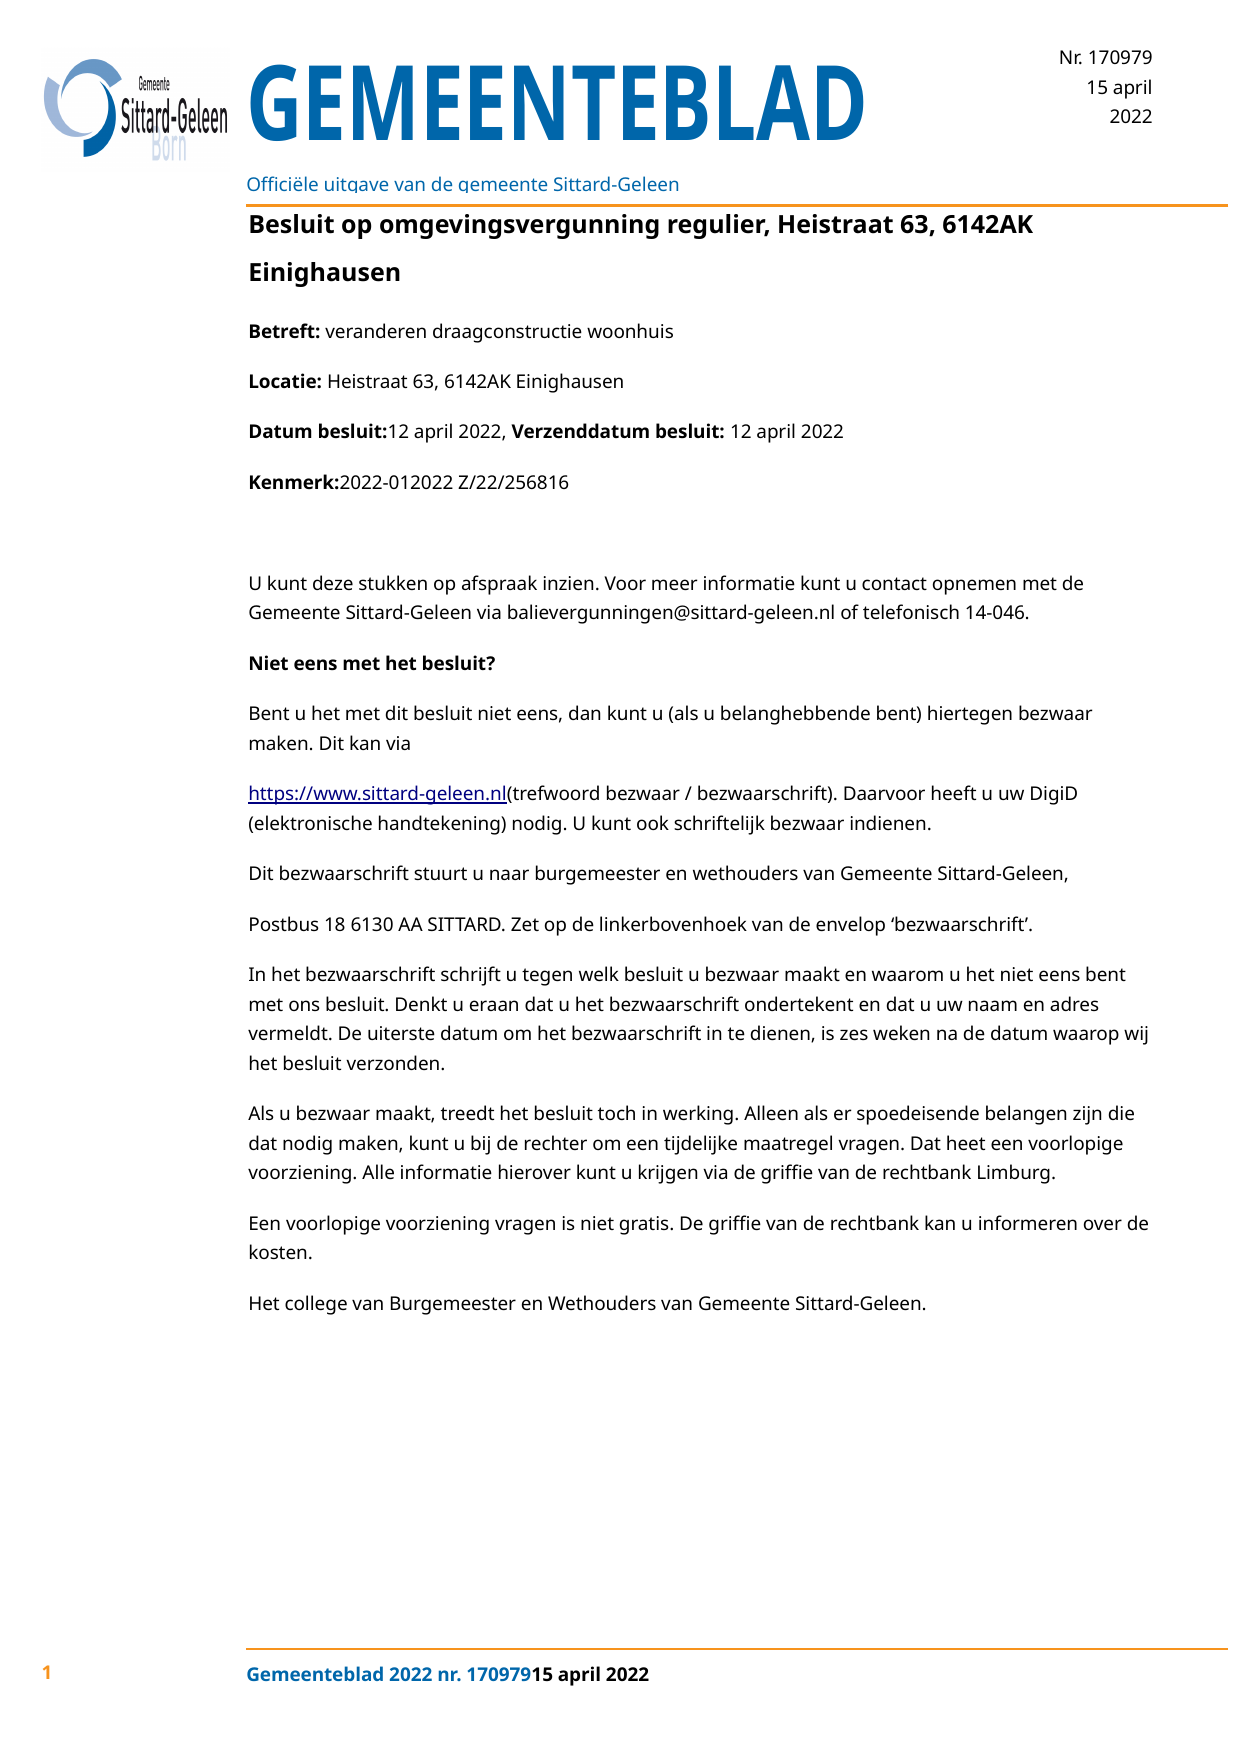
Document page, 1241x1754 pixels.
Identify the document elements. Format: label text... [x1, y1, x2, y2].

text U kunt deze stukken op afspraak inzien. Voor meer informatie kunt u contact opnemen met de Gemeente Sittard-Geleen via balievergunningen@sittard-geleen.nl of telefonisch 14-046. [248, 570, 1152, 625]
text Locatie: Heistraat 63, 6142AK Einighausen [248, 368, 1152, 394]
text In het bezwaarschrift schrijft u tegen welk besluit u bezwaar maakt en waarom u het niet eens bent met ons besluit. Denkt u eraan dat u het bezwaarschrift ondertekent en dat u uw naam en adres vermeldt. De uiterste datum om het bezwaarschrift in te dienen, is zes weken na de datum waarop wij het besluit verzonden. [248, 961, 1152, 1076]
text Postbus 18 6130 AA SITTARD. Zet op de linkerbovenhoek van de envelop ‘bezwaarschrift’. [248, 911, 1152, 937]
text Het college van Burgemeester en Wethouders van Gemeente Sittard-Geleen. [248, 1290, 1152, 1316]
text Kenmerk:2022-012022 Z/22/256816 [248, 469, 1152, 495]
text Niet eens met het besluit? [248, 650, 1152, 676]
text Dit bezwaarschrift stuurt u naar burgemeester en wethouders van Gemeente Sittard-Geleen, [248, 860, 1152, 886]
text Een voorlopige voorziening vragen is niet gratis. De griffie van de rechtbank kan u informeren over de kosten. [248, 1210, 1152, 1265]
picture [41, 47, 231, 172]
text https://www.sittard-geleen.nl(trefwoord bezwaar / bezwaarschrift). Daarvoor heeft u uw DigiD (elektronische handtekening) nodig. U kunt ook schriftelijk bezwaar indienen. [248, 780, 1152, 836]
text Als u bezwaar maakt, treedt het besluit toch in werking. Alleen als er spoedeisende belangen zijn die dat nodig maken, kunt u bij de rechter om een tijdelijke maatregel vragen. Dat heet een voorlopige voorziening. Alle informatie hierover kunt u krijgen via de griffie van de rechtbank Limburg. [248, 1100, 1152, 1185]
text Bent u het met dit besluit niet eens, dan kunt u (als u belanghebbende bent) hiertegen bezwaar maken. Dit kan via [248, 700, 1152, 756]
text Besluit op omgevingsvergunning regulier, Heistraat 63, 6142AK Einighausen [248, 207, 1152, 288]
text Betreft: veranderen draagconstructie woonhuis [248, 318, 1152, 344]
text Datum besluit:12 april 2022, Verzenddatum besluit: 12 april 2022 [248, 419, 1152, 444]
